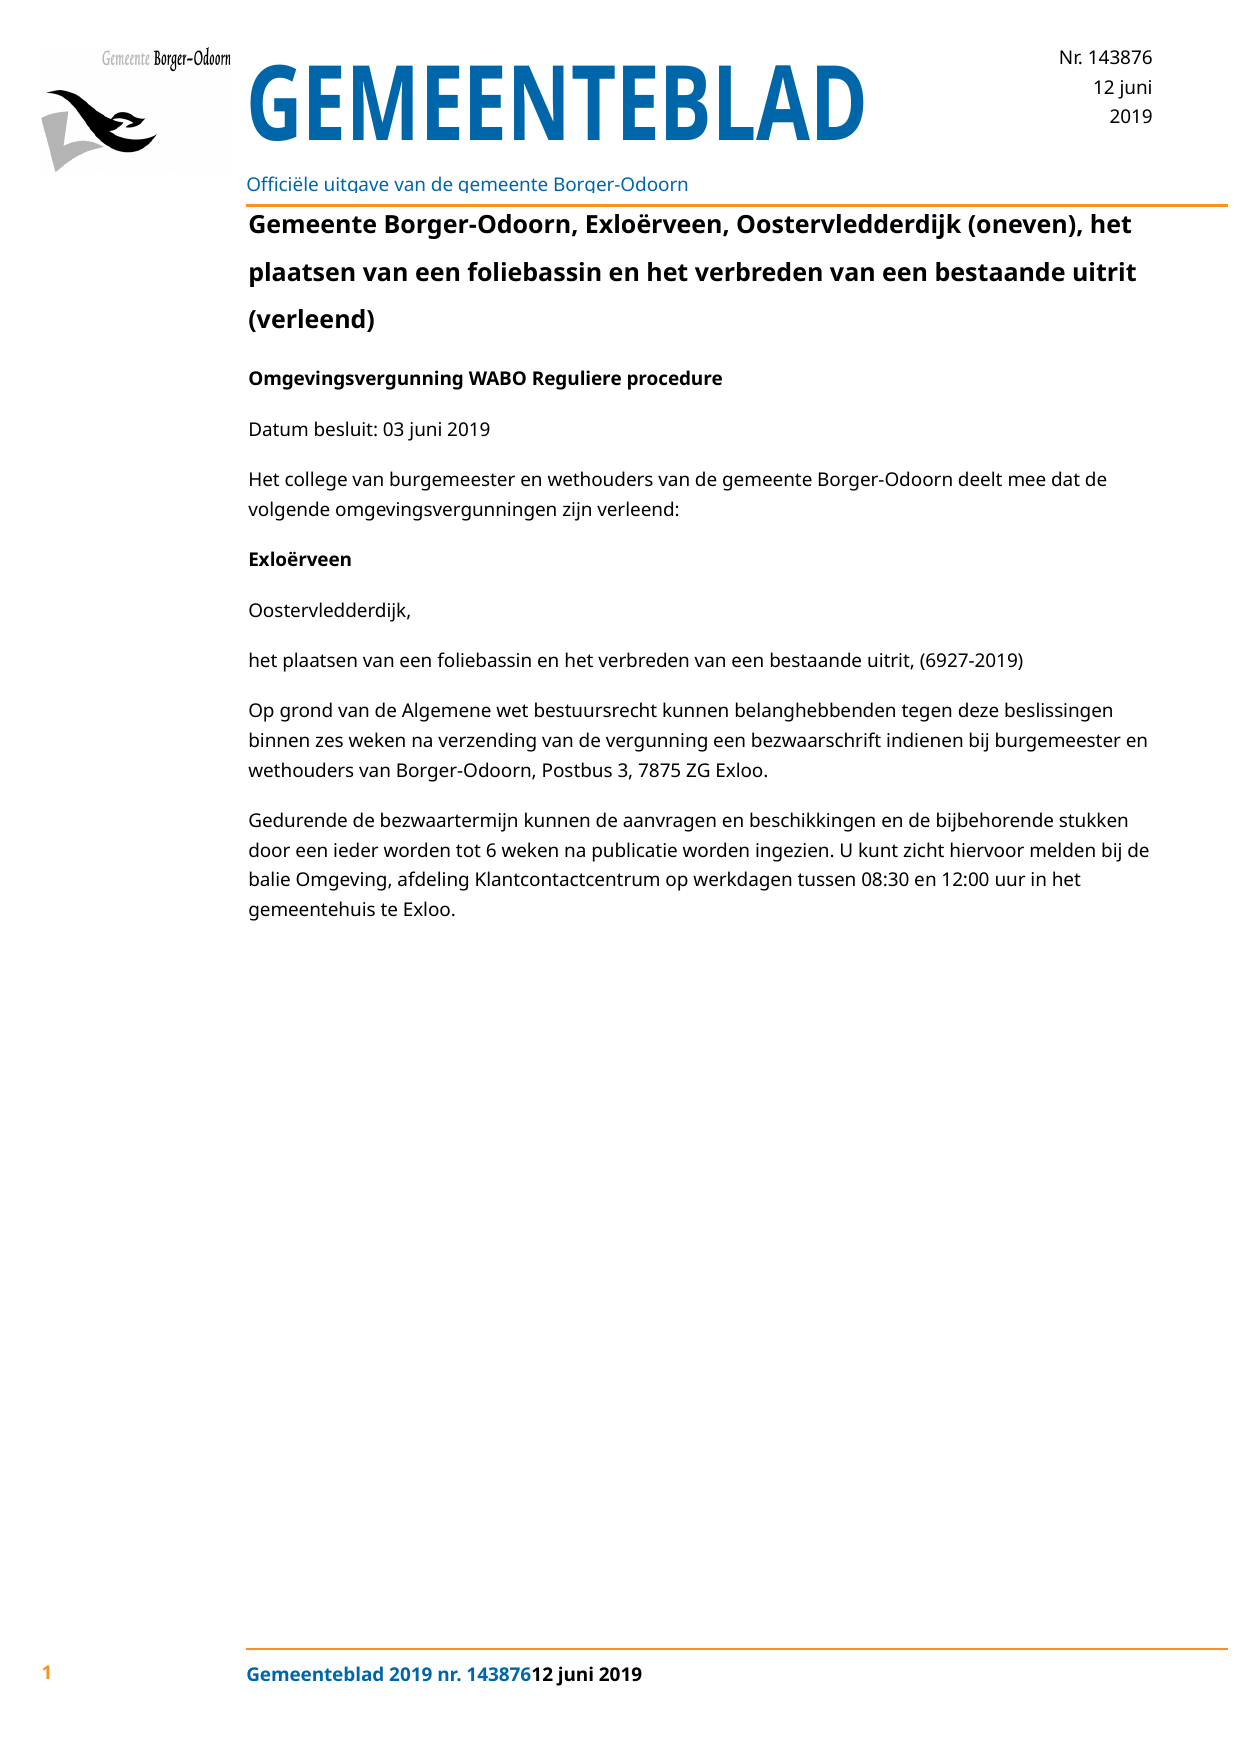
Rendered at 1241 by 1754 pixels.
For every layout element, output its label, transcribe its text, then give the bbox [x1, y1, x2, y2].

text Gemeente Borger-Odoorn, Exloërveen, Oostervledderdijk (oneven), het plaatsen van een foliebassin en het verbreden van een bestaande uitrit (verleend) [248, 207, 1152, 336]
text Datum besluit: 03 juni 2019 [248, 416, 1152, 442]
text Exloërveen [248, 546, 1152, 572]
picture [41, 47, 231, 172]
text Op grond van de Algemene wet bestuursrecht kunnen belanghebbenden tegen deze beslissingen binnen zes weken na verzending van de vergunning een bezwaarschrift indienen bij burgemeester en wethouders van Borger-Odoorn, Postbus 3, 7875 ZG Exloo. [248, 698, 1152, 782]
text Het college van burgemeester en wethouders van de gemeente Borger-Odoorn deelt mee dat de volgende omgevingsvergunningen zijn verleend: [248, 466, 1152, 522]
text het plaatsen van een foliebassin en het verbreden van een bestaande uitrit, (6927-2019) [248, 647, 1152, 673]
text Omgevingsvergunning WABO Reguliere procedure [248, 366, 1152, 391]
text Gedurende de bezwaartermijn kunnen de aanvragen en beschikkingen en de bijbehorende stukken door een ieder worden tot 6 weken na publicatie worden ingezien. U kunt zicht hiervoor melden bij de balie Omgeving, afdeling Klantcontactcentrum op werkdagen tussen 08:30 en 12:00 uur in het gemeentehuis te Exloo. [248, 807, 1152, 922]
text Oostervledderdijk, [248, 597, 1152, 622]
